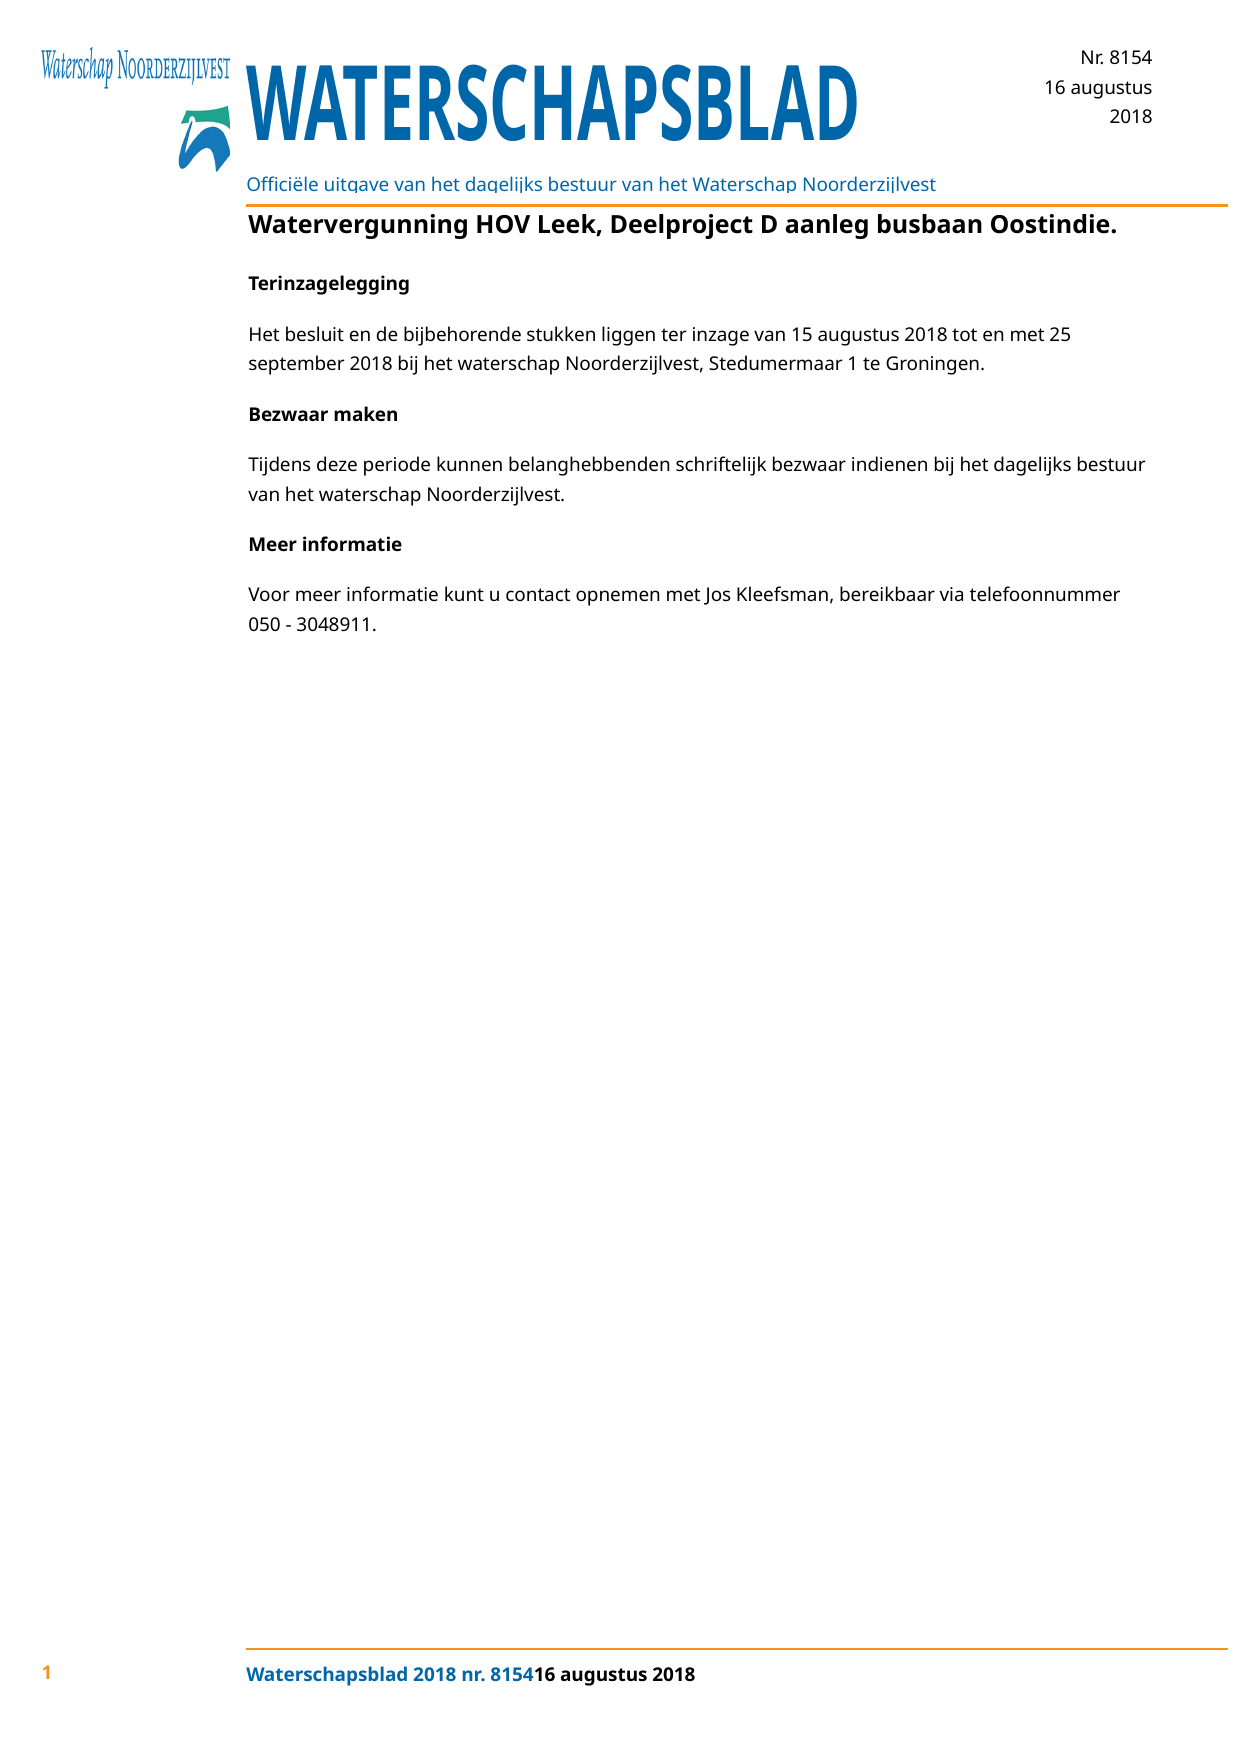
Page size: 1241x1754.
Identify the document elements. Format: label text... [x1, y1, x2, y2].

text Voor meer informatie kunt u contact opnemen met Jos Kleefsman, bereikbaar via telefoonnummer 050 - 3048911. [248, 582, 1152, 637]
picture [41, 47, 231, 172]
text Bezwaar maken [248, 401, 1152, 426]
text Terinzagelegging [248, 270, 1152, 296]
text Watervergunning HOV Leek, Deelproject D aanleg busbaan Oostindie. [248, 207, 1152, 241]
text Meer informatie [248, 531, 1152, 557]
text Tijdens deze periode kunnen belanghebbenden schriftelijk bezwaar indienen bij het dagelijks bestuur van het waterschap Noorderzijlvest. [248, 451, 1152, 506]
text Het besluit en de bijbehorende stukken liggen ter inzage van 15 augustus 2018 tot en met 25 september 2018 bij het waterschap Noorderzijlvest, Stedumermaar 1 te Groningen. [248, 321, 1152, 376]
